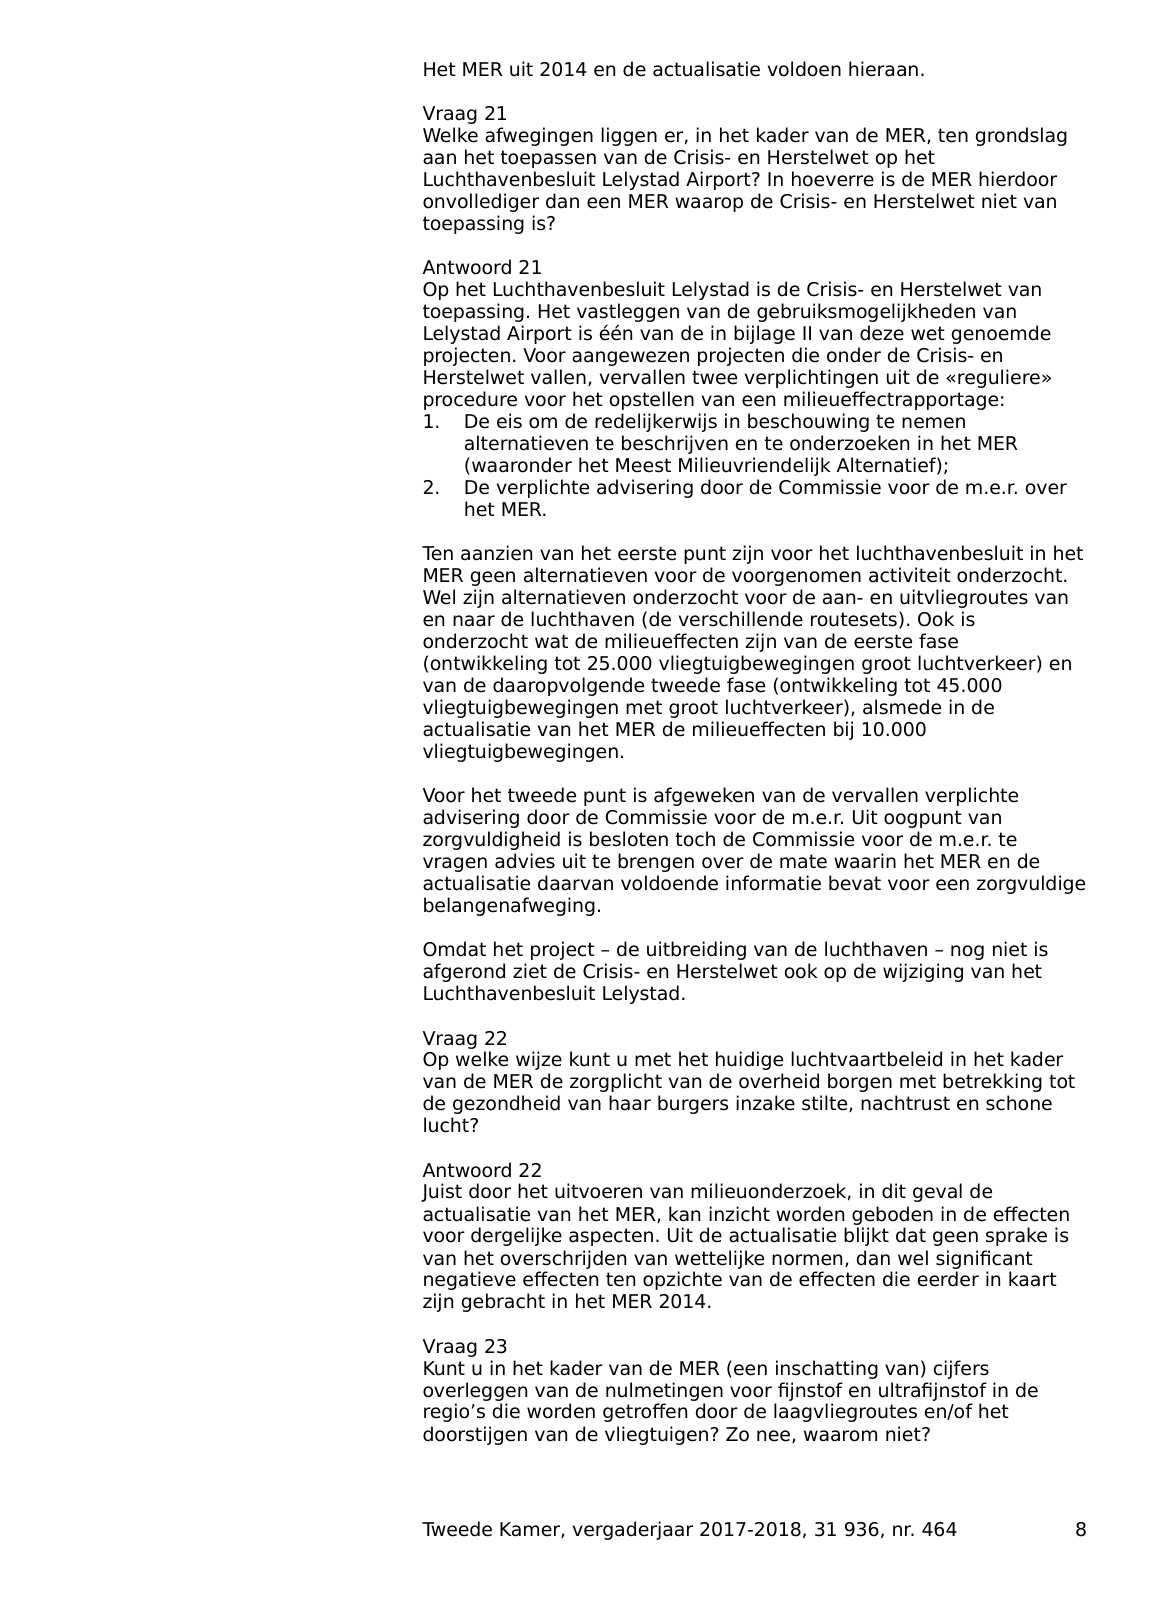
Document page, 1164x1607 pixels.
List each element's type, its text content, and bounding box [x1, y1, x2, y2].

text Kunt u in het kader van de MER (een inschatting van) cijfers overleggen van de nulmetingen voor fijnstof en ultrafijnstof in de regio’s die worden getroffen door de laagvliegroutes en/of het doorstijgen van de vliegtuigen? Zo nee, waarom niet? [422, 1357, 1087, 1445]
text 1. De eis om de redelijkerwijs in beschouwing te nemen alternatieven te beschrijven en te onderzoeken in het MER (waaronder het Meest Milieuvriendelijk Alternatief); [422, 411, 1087, 477]
text Vraag 21 [422, 103, 1087, 125]
text Antwoord 21 [422, 257, 1087, 279]
text 2. De verplichte advisering door de Commissie voor de m.e.r. over het MER. [422, 477, 1087, 521]
text Voor het tweede punt is afgeweken van de vervallen verplichte advisering door de Commissie voor de m.e.r. Uit oogpunt van zorgvuldigheid is besloten toch de Commissie voor de m.e.r. te vragen advies uit te brengen over de mate waarin het MER en de actualisatie daarvan voldoende informatie bevat voor een zorgvuldige belangenafweging. [422, 785, 1087, 917]
text Vraag 23 [422, 1336, 1087, 1357]
text Welke afwegingen liggen er, in het kader van de MER, ten grondslag aan het toepassen van de Crisis- en Herstelwet op het Luchthavenbesluit Lelystad Airport? In hoeverre is de MER hierdoor onvollediger dan een MER waarop de Crisis- en Herstelwet niet van toepassing is? [422, 125, 1087, 235]
text Omdat het project – de uitbreiding van de luchthaven – nog niet is afgerond ziet de Crisis- en Herstelwet ook op de wijziging van het Luchthavenbesluit Lelystad. [422, 939, 1087, 1005]
text Het MER uit 2014 en de actualisatie voldoen hieraan. [422, 59, 1087, 81]
text Juist door het uitvoeren van milieuonderzoek, in dit geval de actualisatie van het MER, kan inzicht worden geboden in de effecten voor dergelijke aspecten. Uit de actualisatie blijkt dat geen sprake is van het overschrijden van wettelijke normen, dan wel significant negatieve effecten ten opzichte van de effecten die eerder in kaart zijn gebracht in het MER 2014. [422, 1181, 1087, 1313]
text Op het Luchthavenbesluit Lelystad is de Crisis- en Herstelwet van toepassing. Het vastleggen van de gebruiksmogelijkheden van Lelystad Airport is één van de in bijlage II van deze wet genoemde projecten. Voor aangewezen projecten die onder de Crisis- en Herstelwet vallen, vervallen twee verplichtingen uit de «reguliere» procedure voor het opstellen van een milieueffectrapportage: [422, 279, 1087, 411]
text Antwoord 22 [422, 1159, 1087, 1181]
text Vraag 22 [422, 1027, 1087, 1049]
text Op welke wijze kunt u met het huidige luchtvaartbeleid in het kader van de MER de zorgplicht van de overheid borgen met betrekking tot de gezondheid van haar burgers inzake stilte, nachtrust en schone lucht? [422, 1049, 1087, 1137]
text Ten aanzien van het eerste punt zijn voor het luchthavenbesluit in het MER geen alternatieven voor de voorgenomen activiteit onderzocht. Wel zijn alternatieven onderzocht voor de aan- en uitvliegroutes van en naar de luchthaven (de verschillende routesets). Ook is onderzocht wat de milieueffecten zijn van de eerste fase (ontwikkeling tot 25.000 vliegtuigbewegingen groot luchtverkeer) en van de daaropvolgende tweede fase (ontwikkeling tot 45.000 vliegtuigbewegingen met groot luchtverkeer), alsmede in de actualisatie van het MER de milieueffecten bij 10.000 vliegtuigbewegingen. [422, 543, 1087, 763]
